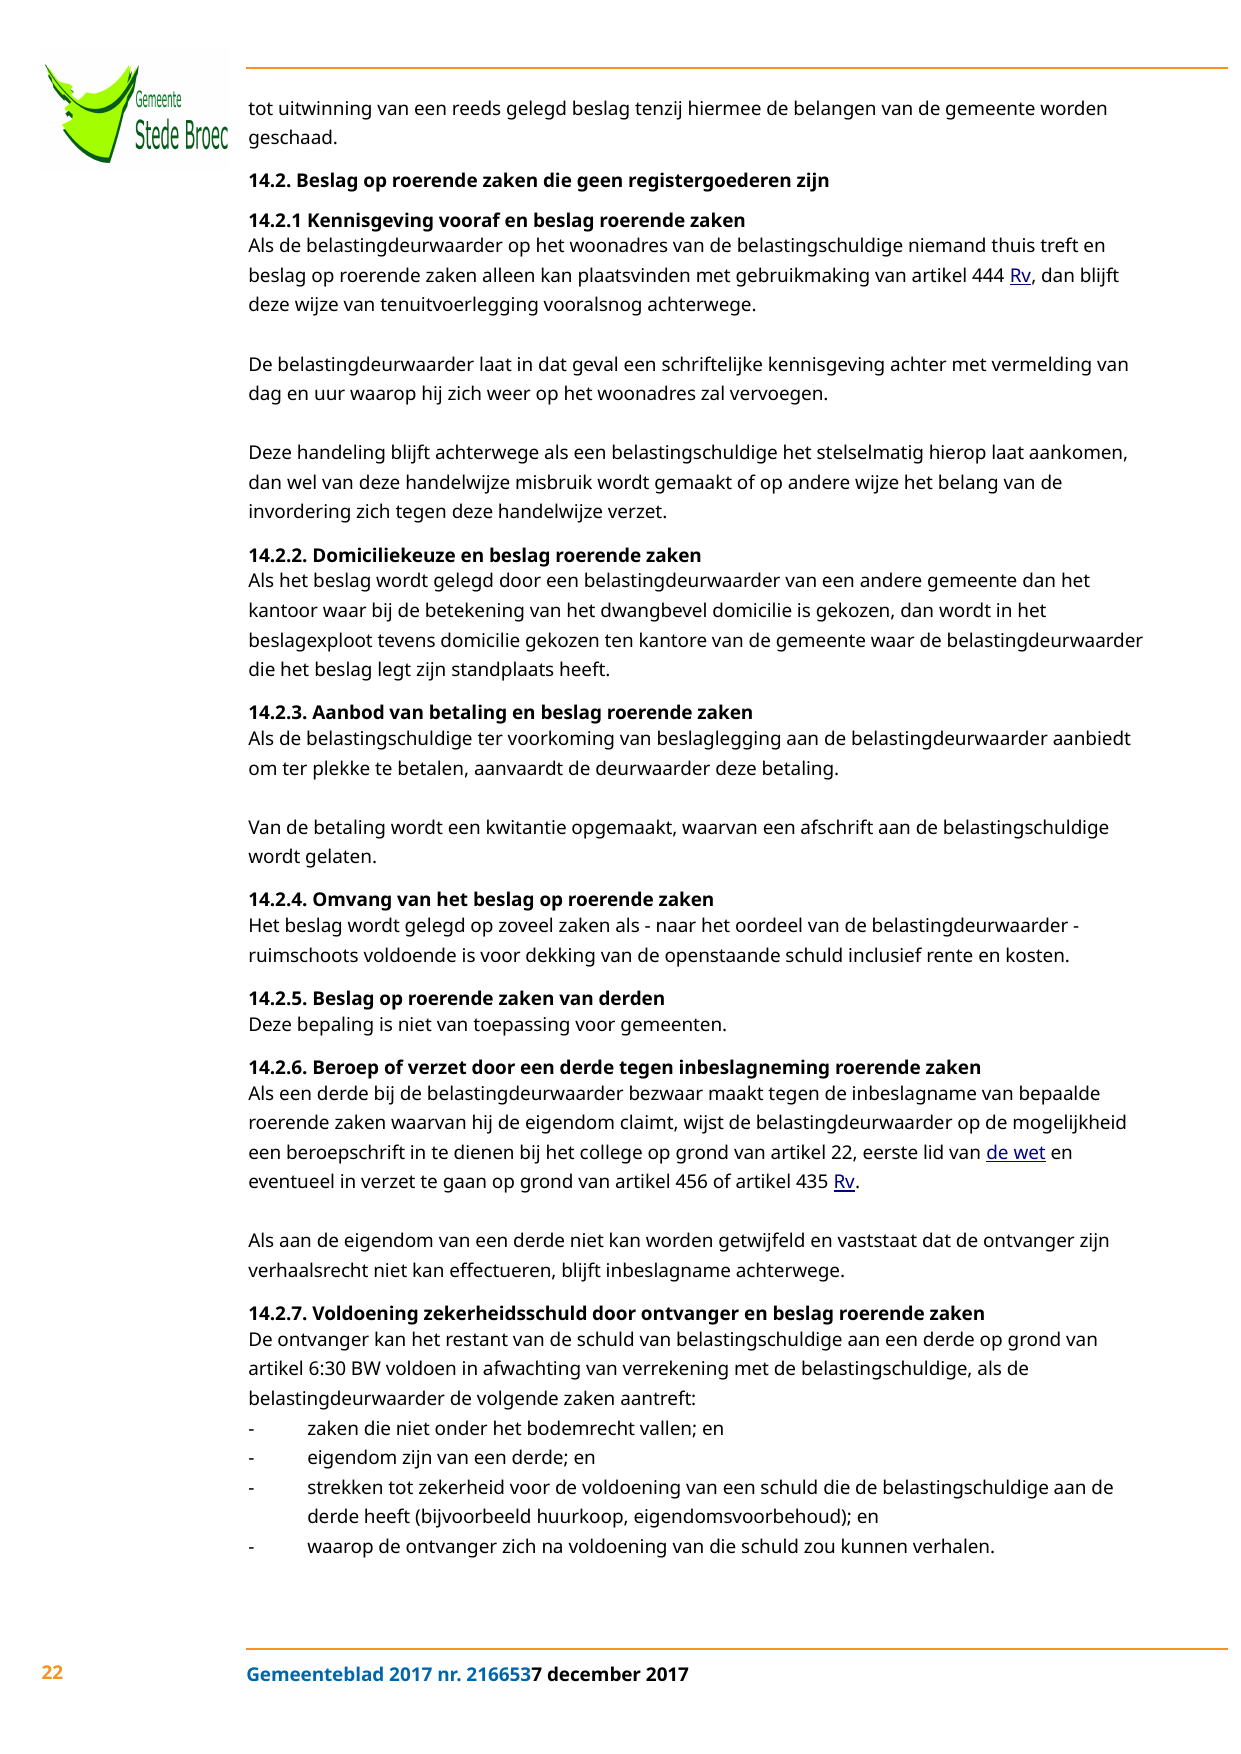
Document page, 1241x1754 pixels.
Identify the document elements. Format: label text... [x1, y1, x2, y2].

text 14.2. Beslag op roerende zaken die geen registergoederen zijn [248, 167, 1152, 193]
text 14.2.7. Voldoening zekerheidsschuld door ontvanger en beslag roerende zaken [248, 1300, 1152, 1326]
text 14.2.6. Beroep of verzet door een derde tegen inbeslagneming roerende zaken [248, 1054, 1152, 1080]
text tot uitwinning van een reeds gelegd beslag tenzij hiermee de belangen van de gemeente worden geschaad. [248, 95, 1152, 150]
text Deze bepaling is niet van toepassing voor gemeenten. [248, 1011, 1152, 1037]
text Als de belastingdeurwaarder op het woonadres van de belastingschuldige niemand thuis treft en beslag op roerende zaken alleen kan plaatsvinden met gebruikmaking van artikel 444 Rv, dan blijft deze wijze van tenuitvoerlegging vooralsnog achterwege. [248, 232, 1152, 317]
text Het beslag wordt gelegd op zoveel zaken als - naar het oordeel van de belastingdeurwaarder - ruimschoots voldoende is voor dekking van de openstaande schuld inclusief rente en kosten. [248, 912, 1152, 968]
text Deze handeling blijft achterwege als een belastingschuldige het stelselmatig hierop laat aankomen, dan wel van deze handelwijze misbruik wordt gemaakt of op andere wijze het belang van de invordering zich tegen deze handelwijze verzet. [248, 439, 1152, 524]
text De ontvanger kan het restant van de schuld van belastingschuldige aan een derde op grond van artikel 6:30 BW voldoen in afwachting van verrekening met de belastingschuldige, als de belastingdeurwaarder de volgende zaken aantreft: [248, 1326, 1152, 1411]
text 14.2.1 Kennisgeving vooraf en beslag roerende zaken [248, 207, 1152, 232]
picture [41, 47, 231, 172]
list zaken die niet onder het bodemrecht vallen; en [248, 1415, 1152, 1441]
text 14.2.3. Aanbod van betaling en beslag roerende zaken [248, 699, 1152, 725]
text 14.2.2. Domiciliekeuze en beslag roerende zaken [248, 542, 1152, 568]
text 14.2.5. Beslag op roerende zaken van derden [248, 985, 1152, 1011]
list eigendom zijn van een derde; en [248, 1444, 1152, 1470]
text Als aan de eigendom van een derde niet kan worden getwijfeld en vaststaat dat de ontvanger zijn verhaalsrecht niet kan effectueren, blijft inbeslagname achterwege. [248, 1228, 1152, 1283]
text De belastingdeurwaarder laat in dat geval een schriftelijke kennisgeving achter met vermelding van dag en uur waarop hij zich weer op het woonadres zal vervoegen. [248, 351, 1152, 406]
list strekken tot zekerheid voor de voldoening van een schuld die de belastingschuldige aan de derde heeft (bijvoorbeeld huurkoop, eigendomsvoorbehoud); en [248, 1474, 1152, 1529]
list waarop de ontvanger zich na voldoening van die schuld zou kunnen verhalen. [248, 1533, 1152, 1559]
text Als een derde bij de belastingdeurwaarder bezwaar maakt tegen de inbeslagname van bepaalde roerende zaken waarvan hij de eigendom claimt, wijst de belastingdeurwaarder op de mogelijkheid een beroepschrift in te dienen bij het college op grond van artikel 22, eerste lid van de wet en eventueel in verzet te gaan op grond van artikel 456 of artikel 435 Rv. [248, 1080, 1152, 1194]
text Van de betaling wordt een kwitantie opgemaakt, waarvan een afschrift aan de belastingschuldige wordt gelaten. [248, 814, 1152, 869]
text 14.2.4. Omvang van het beslag op roerende zaken [248, 887, 1152, 912]
text Als het beslag wordt gelegd door een belastingdeurwaarder van een andere gemeente dan het kantoor waar bij de betekening van het dwangbevel domicilie is gekozen, dan wordt in het beslagexploot tevens domicilie gekozen ten kantore van de gemeente waar de belastingdeurwaarder die het beslag legt zijn standplaats heeft. [248, 568, 1152, 682]
text Als de belastingschuldige ter voorkoming van beslaglegging aan de belastingdeurwaarder aanbiedt om ter plekke te betalen, aanvaardt de deurwaarder deze betaling. [248, 725, 1152, 781]
